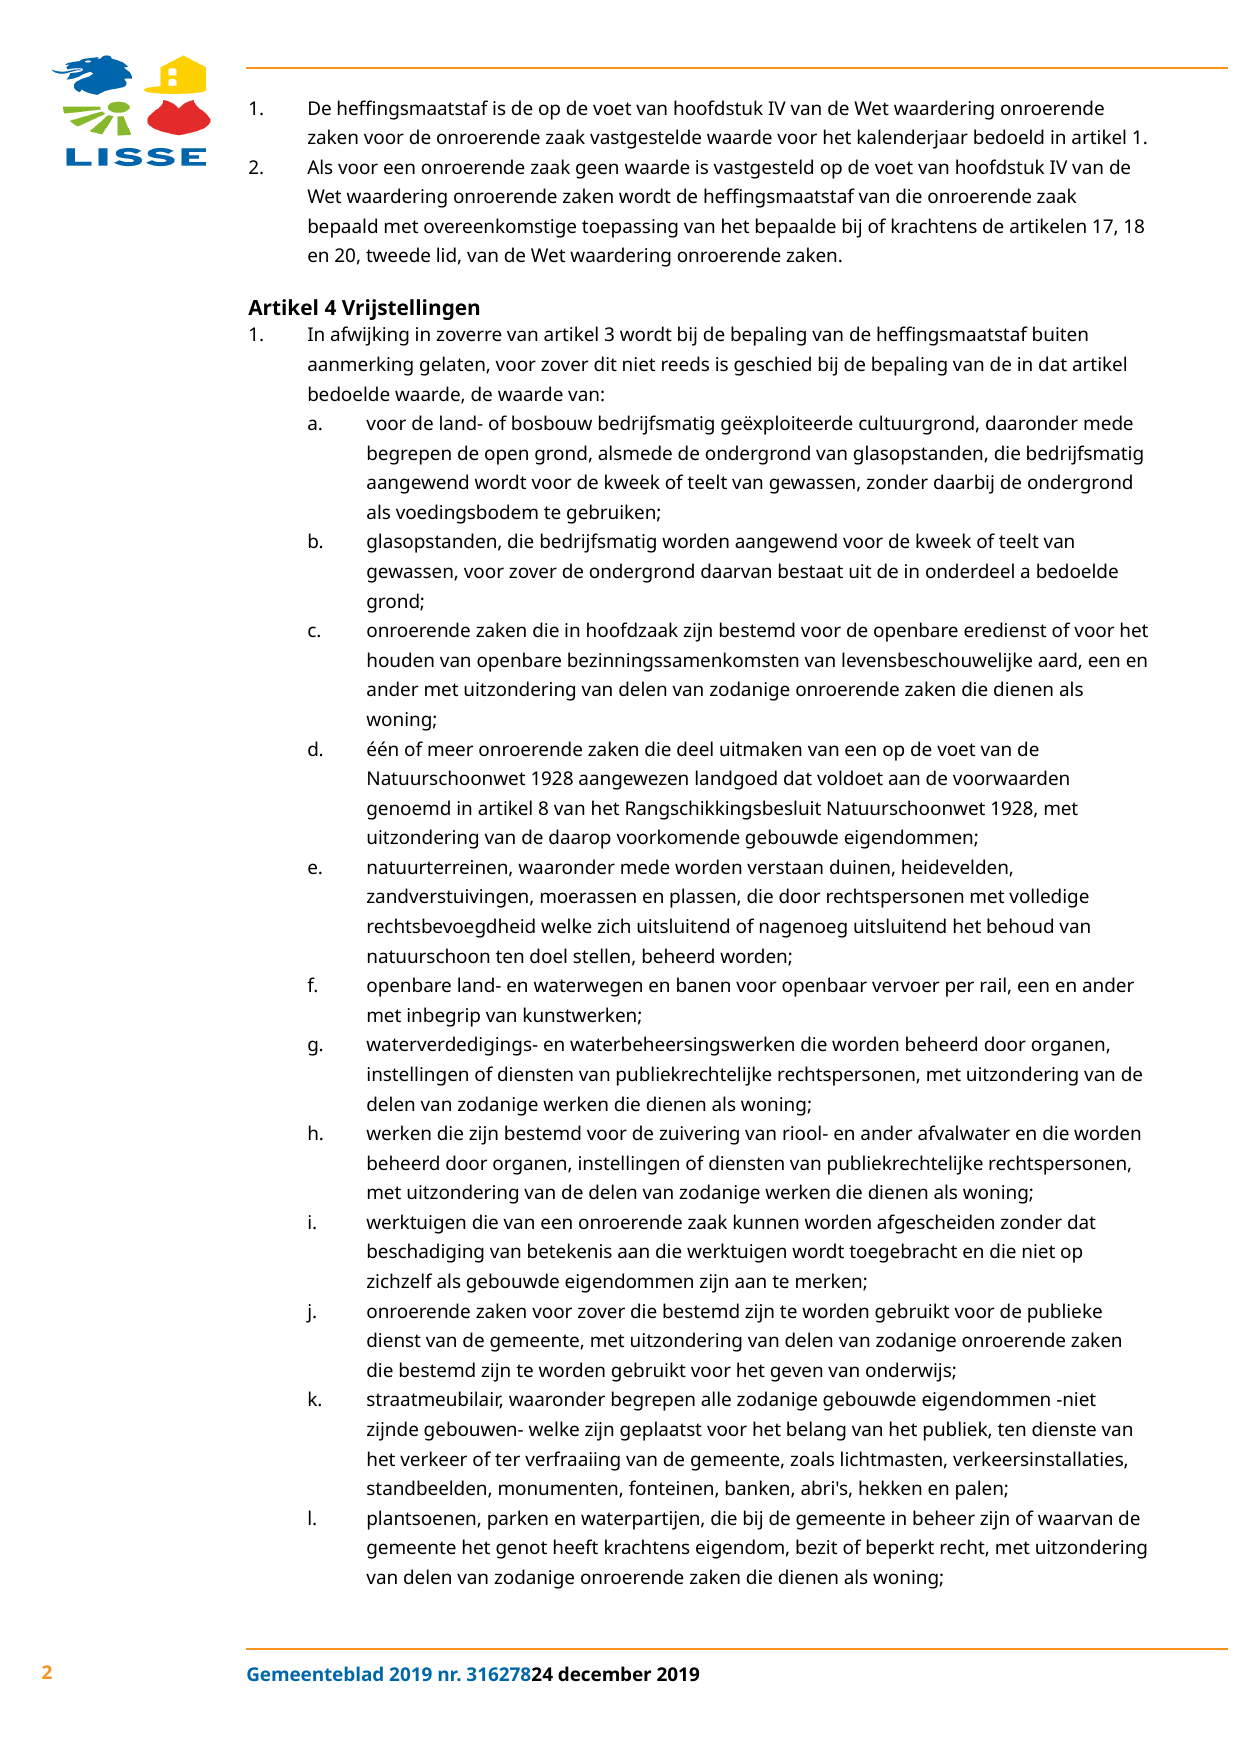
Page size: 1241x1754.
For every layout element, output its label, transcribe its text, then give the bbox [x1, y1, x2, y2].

picture [41, 47, 231, 172]
list één of meer onroerende zaken die deel uitmaken van een op de voet van de Natuurschoonwet 1928 aangewezen landgoed dat voldoet aan de voorwaarden genoemd in artikel 8 van het Rangschikkingsbesluit Natuurschoonwet 1928, met uitzondering van de daarop voorkomende gebouwde eigendommen; [307, 736, 1152, 850]
list glasopstanden, die bedrijfsmatig worden aangewend voor de kweek of teelt van gewassen, voor zover de ondergrond daarvan bestaat uit de in onderdeel a bedoelde grond; [307, 529, 1152, 613]
list plantsoenen, parken en waterpartijen, die bij de gemeente in beheer zijn of waarvan de gemeente het genot heeft krachtens eigendom, bezit of beperkt recht, met uitzondering van delen van zodanige onroerende zaken die dienen als woning; [307, 1505, 1152, 1590]
list De heffingsmaatstaf is de op de voet van hoofdstuk IV van de Wet waardering onroerende zaken voor de onroerende zaak vastgestelde waarde voor het kalenderjaar bedoeld in artikel 1. [248, 95, 1152, 150]
list In afwijking in zoverre van artikel 3 wordt bij de bepaling van de heffingsmaatstaf buiten aanmerking gelaten, voor zover dit niet reeds is geschied bij de bepaling van de in dat artikel bedoelde waarde, de waarde van: [248, 322, 1152, 406]
text Artikel 4 Vrijstellingen [248, 293, 1152, 322]
list werken die zijn bestemd voor de zuivering van riool- en ander afvalwater en die worden beheerd door organen, instellingen of diensten van publiekrechtelijke rechtspersonen, met uitzondering van de delen van zodanige werken die dienen als woning; [307, 1120, 1152, 1205]
list straatmeubilair, waaronder begrepen alle zodanige gebouwde eigendommen -niet zijnde gebouwen- welke zijn geplaatst voor het belang van het publiek, ten dienste van het verkeer of ter verfraaiing van de gemeente, zoals lichtmasten, verkeersinstallaties, standbeelden, monumenten, fonteinen, banken, abri's, hekken en palen; [307, 1387, 1152, 1501]
list werktuigen die van een onroerende zaak kunnen worden afgescheiden zonder dat beschadiging van betekenis aan die werktuigen wordt toegebracht en die niet op zichzelf als gebouwde eigendommen zijn aan te merken; [307, 1209, 1152, 1294]
list onroerende zaken die in hoofdzaak zijn bestemd voor de openbare eredienst of voor het houden van openbare bezinningssamenkomsten van levensbeschouwelijke aard, een en ander met uitzondering van delen van zodanige onroerende zaken die dienen als woning; [307, 617, 1152, 732]
list voor de land- of bosbouw bedrijfsmatig geëxploiteerde cultuurgrond, daaronder mede begrepen de open grond, alsmede de ondergrond van glasopstanden, die bedrijfsmatig aangewend wordt voor de kweek of teelt van gewassen, zonder daarbij de ondergrond als voedingsbodem te gebruiken; [307, 410, 1152, 525]
list openbare land- en waterwegen en banen voor openbaar vervoer per rail, een en ander met inbegrip van kunstwerken; [307, 972, 1152, 1028]
list Als voor een onroerende zaak geen waarde is vastgesteld op de voet van hoofdstuk IV van de Wet waardering onroerende zaken wordt de heffingsmaatstaf van die onroerende zaak bepaald met overeenkomstige toepassing van het bepaalde bij of krachtens de artikelen 17, 18 en 20, tweede lid, van de Wet waardering onroerende zaken. [248, 154, 1152, 268]
list natuurterreinen, waaronder mede worden verstaan duinen, heidevelden, zandverstuivingen, moerassen en plassen, die door rechtspersonen met volledige rechtsbevoegdheid welke zich uitsluitend of nagenoeg uitsluitend het behoud van natuurschoon ten doel stellen, beheerd worden; [307, 854, 1152, 968]
list onroerende zaken voor zover die bestemd zijn te worden gebruikt voor de publieke dienst van de gemeente, met uitzondering van delen van zodanige onroerende zaken die bestemd zijn te worden gebruikt voor het geven van onderwijs; [307, 1298, 1152, 1383]
list waterverdedigings- en waterbeheersingswerken die worden beheerd door organen, instellingen of diensten van publiekrechtelijke rechtspersonen, met uitzondering van de delen van zodanige werken die dienen als woning; [307, 1032, 1152, 1116]
